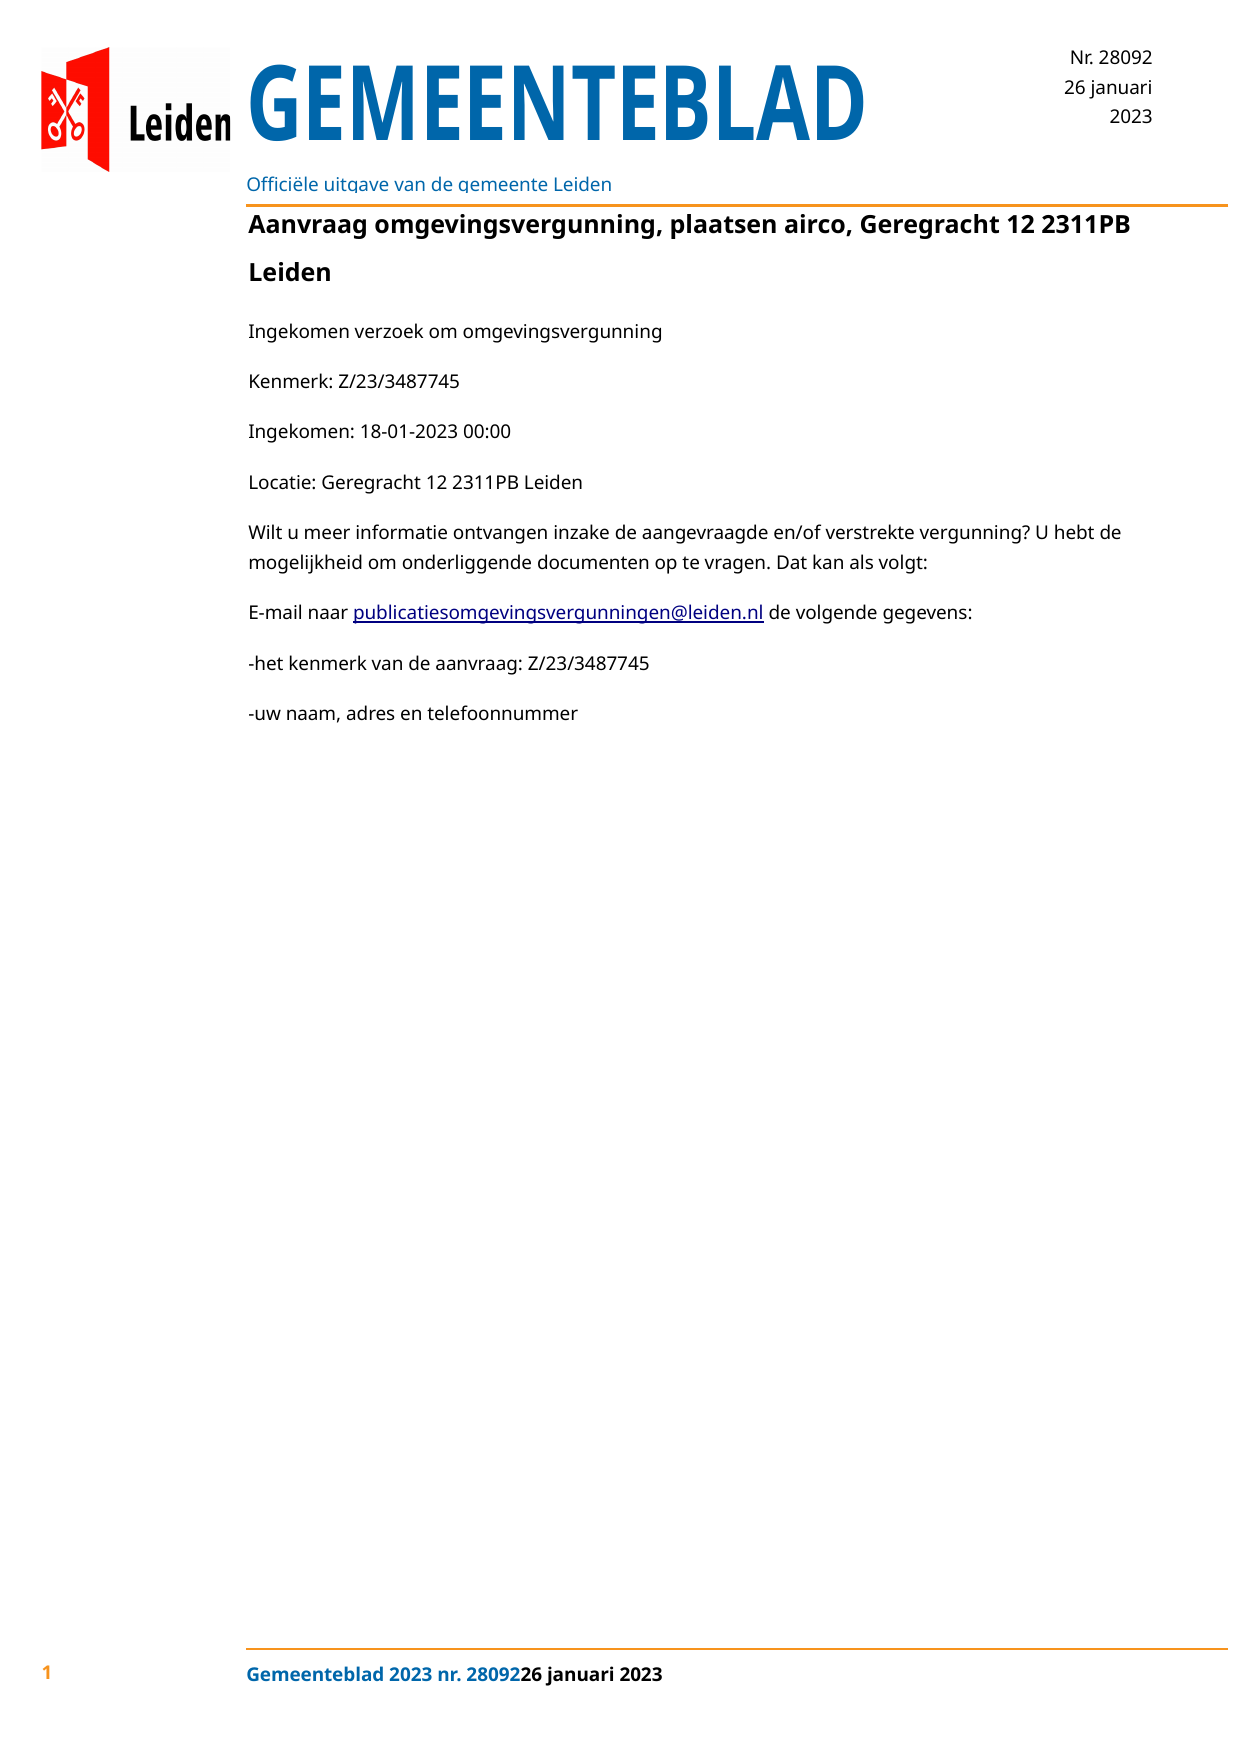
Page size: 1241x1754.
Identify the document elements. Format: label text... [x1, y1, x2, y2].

text Locatie: Geregracht 12 2311PB Leiden [248, 469, 1152, 495]
text -uw naam, adres en telefoonnummer [248, 700, 1152, 726]
picture [41, 47, 231, 172]
text Wilt u meer informatie ontvangen inzake de aangevraagde en/of verstrekte vergunning? U hebt de mogelijkheid om onderliggende documenten op te vragen. Dat kan als volgt: [248, 519, 1152, 575]
text Kenmerk: Z/23/3487745 [248, 368, 1152, 394]
text Ingekomen: 18-01-2023 00:00 [248, 419, 1152, 444]
text E-mail naar publicatiesomgevingsvergunningen@leiden.nl de volgende gegevens: [248, 599, 1152, 625]
text Aanvraag omgevingsvergunning, plaatsen airco, Geregracht 12 2311PB Leiden [248, 207, 1152, 288]
text Ingekomen verzoek om omgevingsvergunning [248, 318, 1152, 344]
text -het kenmerk van de aanvraag: Z/23/3487745 [248, 650, 1152, 676]
